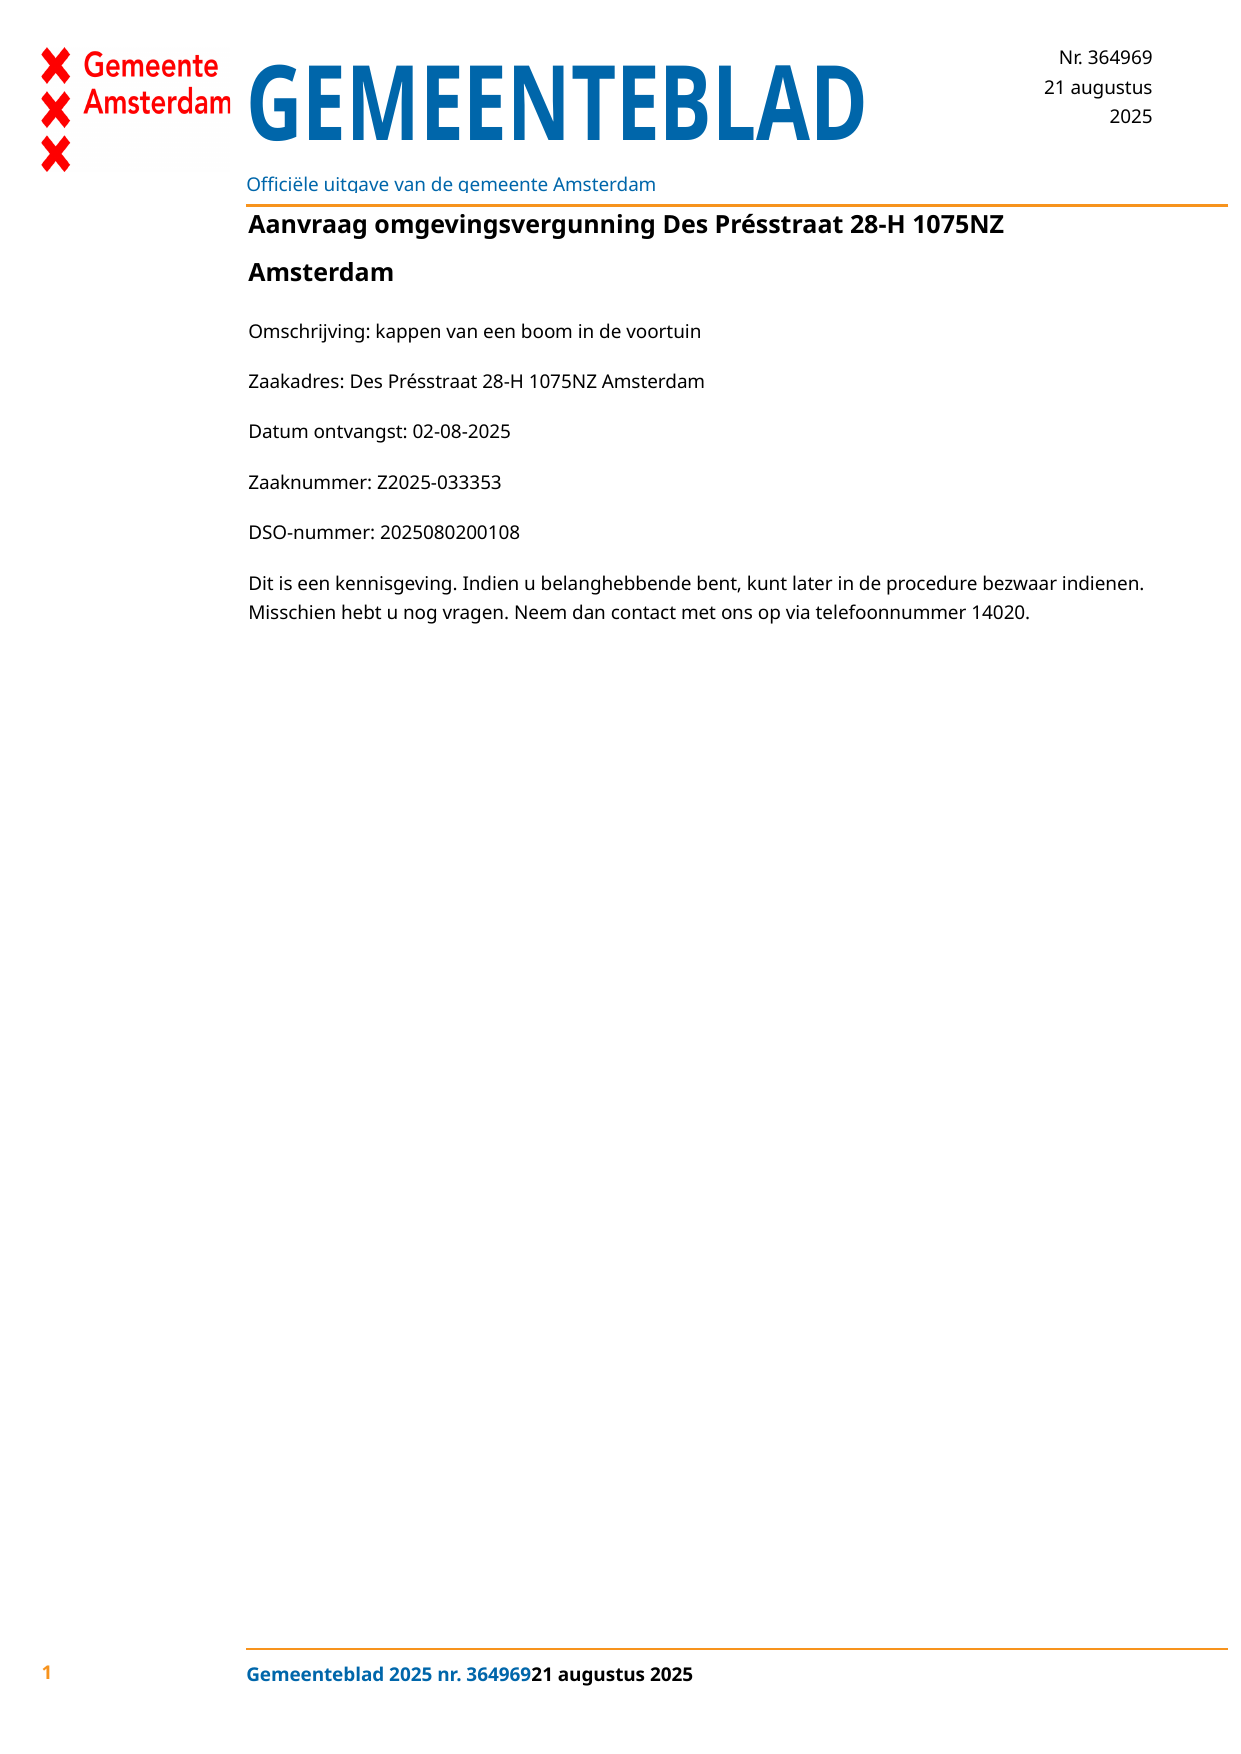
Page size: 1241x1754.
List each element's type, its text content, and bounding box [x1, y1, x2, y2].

text Omschrijving: kappen van een boom in de voortuin [248, 318, 1152, 344]
text Zaakadres: Des Présstraat 28-H 1075NZ Amsterdam [248, 368, 1152, 394]
text Datum ontvangst: 02-08-2025 [248, 419, 1152, 444]
text Aanvraag omgevingsvergunning Des Présstraat 28-H 1075NZ Amsterdam [248, 207, 1152, 288]
text Dit is een kennisgeving. Indien u belanghebbende bent, kunt later in de procedure bezwaar indienen. Misschien hebt u nog vragen. Neem dan contact met ons op via telefoonnummer 14020. [248, 570, 1152, 625]
picture [41, 47, 231, 172]
text Zaaknummer: Z2025-033353 [248, 469, 1152, 495]
text DSO-nummer: 2025080200108 [248, 519, 1152, 545]
